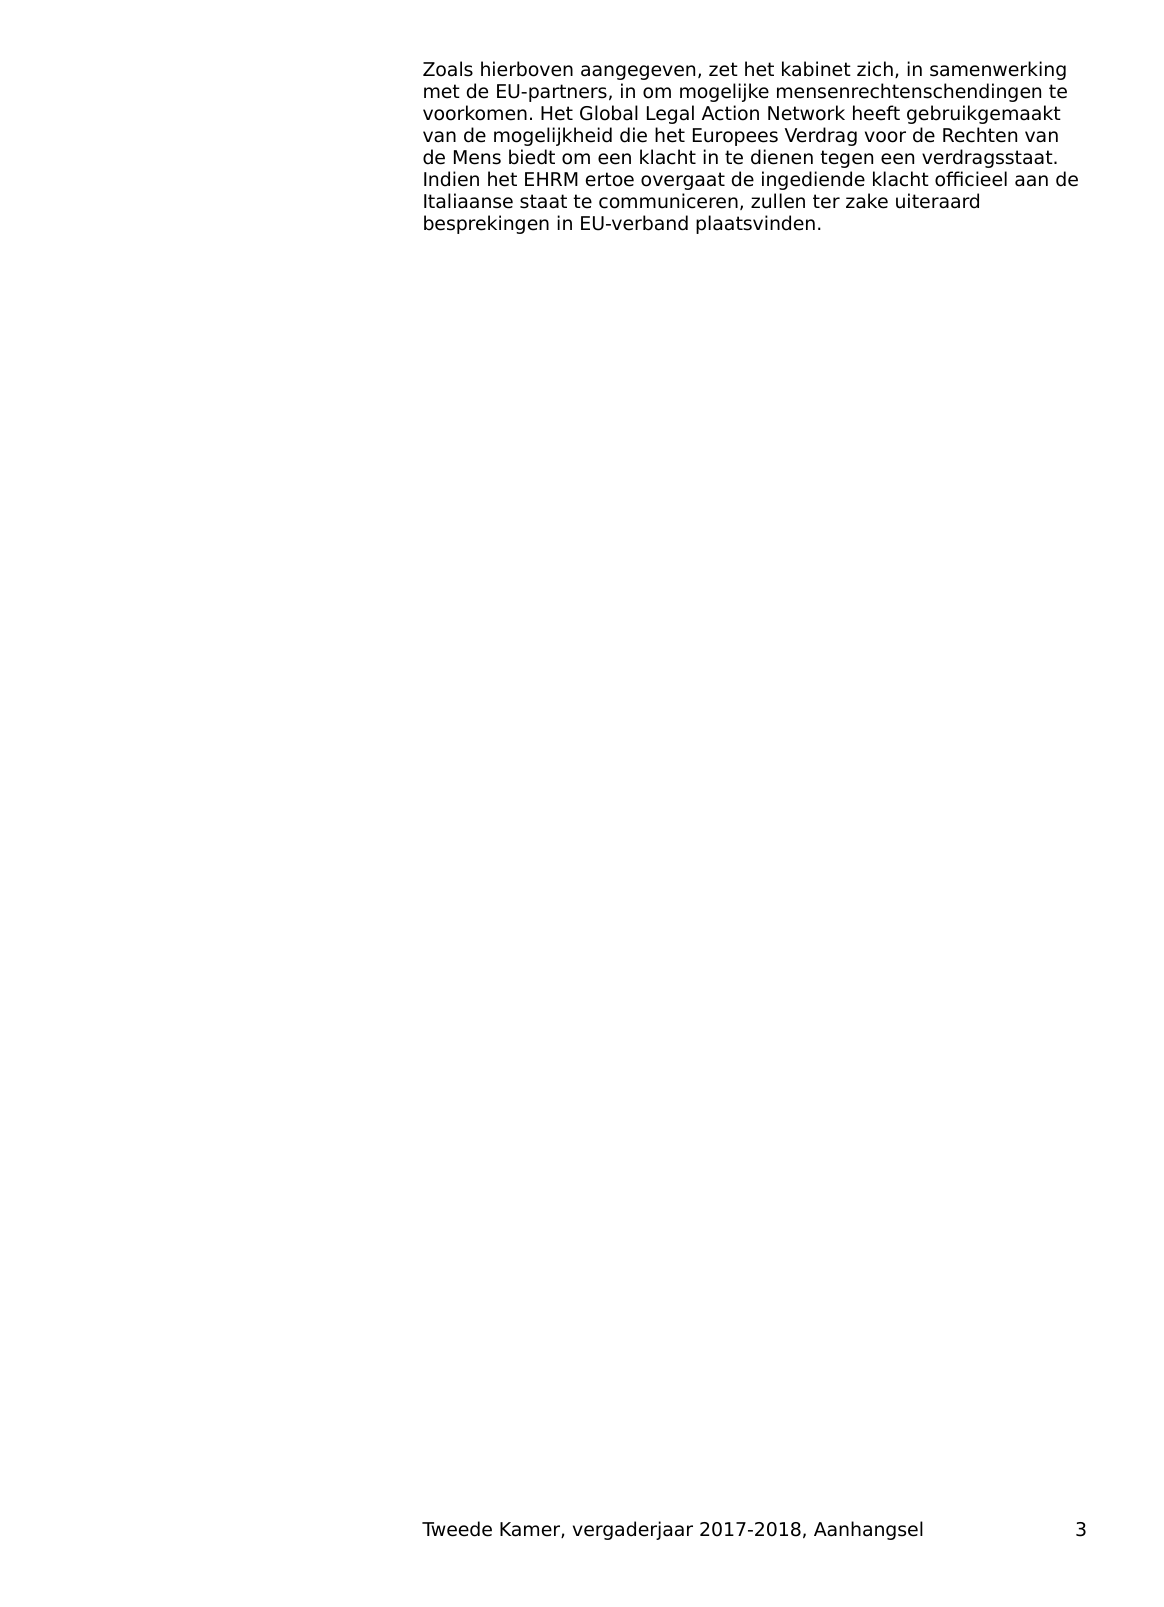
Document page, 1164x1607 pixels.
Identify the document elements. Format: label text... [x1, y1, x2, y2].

text Zoals hierboven aangegeven, zet het kabinet zich, in samenwerking met de EU-partners, in om mogelijke mensenrechtenschendingen te voorkomen. Het Global Legal Action Network heeft gebruikgemaakt van de mogelijkheid die het Europees Verdrag voor de Rechten van de Mens biedt om een klacht in te dienen tegen een verdragsstaat. Indien het EHRM ertoe overgaat de ingediende klacht officieel aan de Italiaanse staat te communiceren, zullen ter zake uiteraard besprekingen in EU-verband plaatsvinden. [422, 59, 1087, 235]
